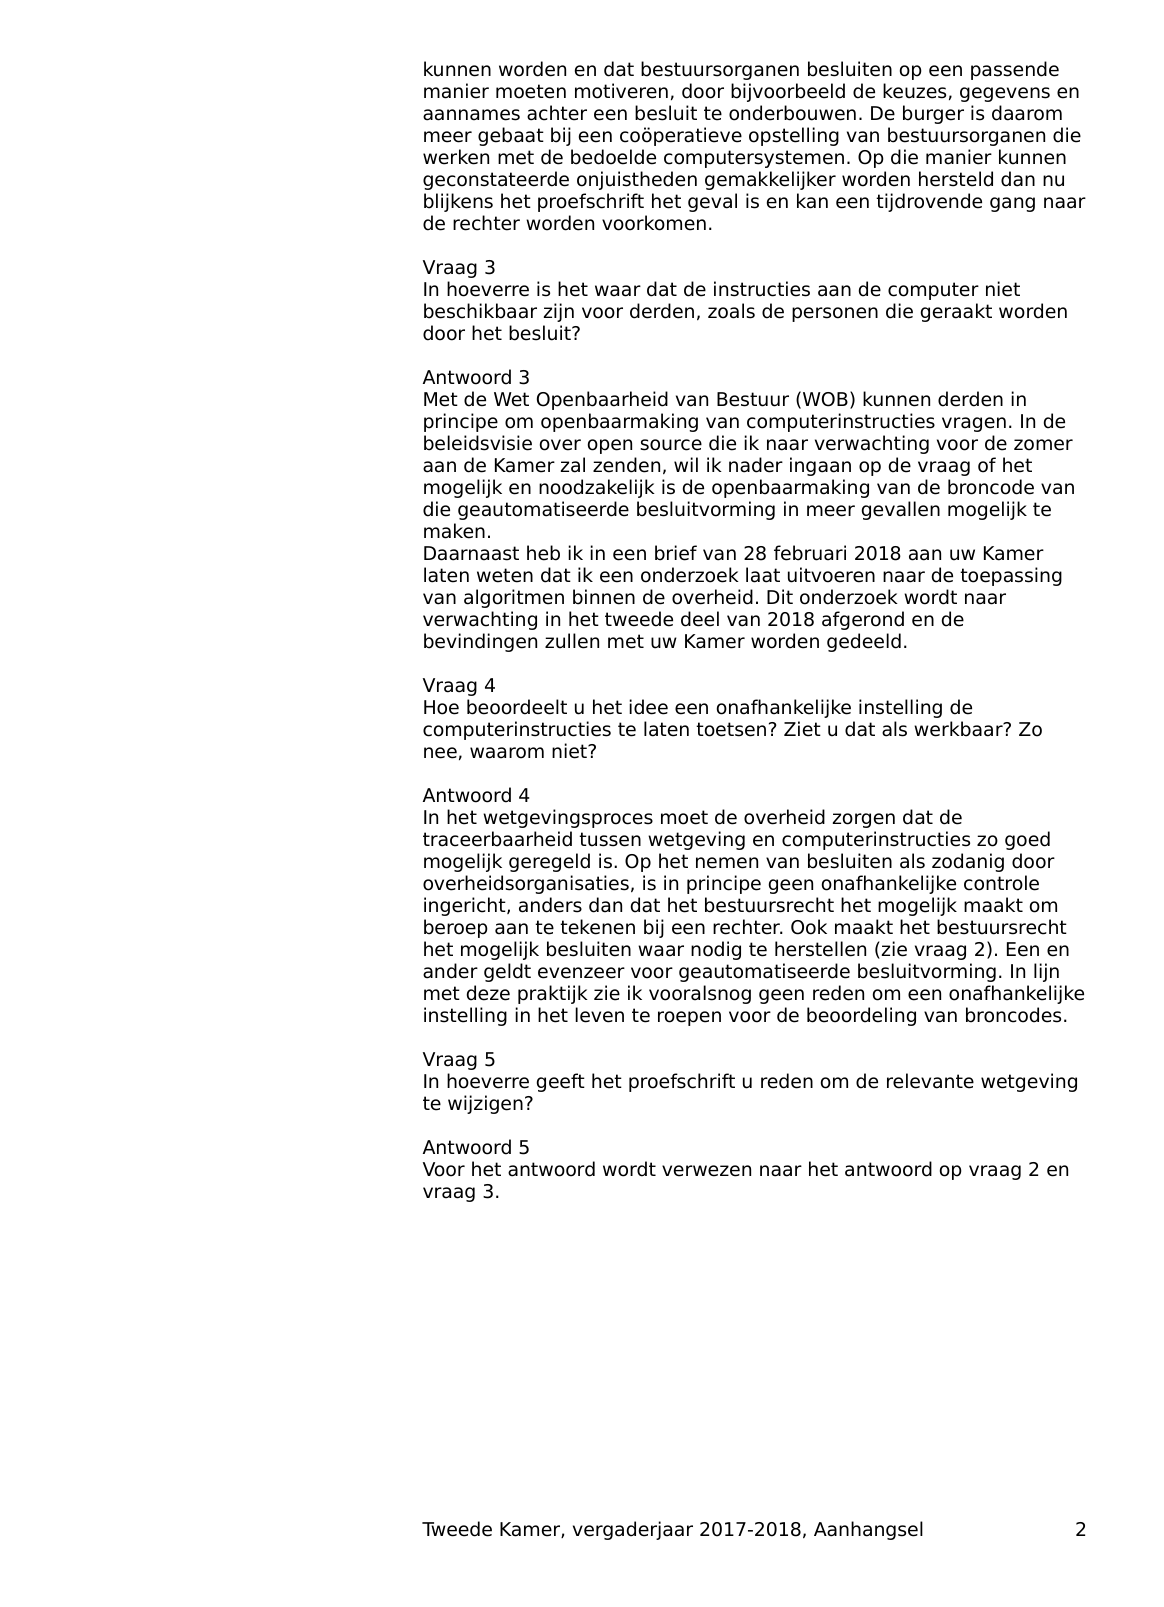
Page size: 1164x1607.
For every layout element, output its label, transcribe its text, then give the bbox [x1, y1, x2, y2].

text Vraag 5 [422, 1049, 1087, 1071]
text Met de Wet Openbaarheid van Bestuur (WOB) kunnen derden in principe om openbaarmaking van computerinstructies vragen. In de beleidsvisie over open source die ik naar verwachting voor de zomer aan de Kamer zal zenden, wil ik nader ingaan op de vraag of het mogelijk en noodzakelijk is de openbaarmaking van de broncode van die geautomatiseerde besluitvorming in meer gevallen mogelijk te maken. [422, 389, 1087, 543]
text Antwoord 5 [422, 1137, 1087, 1159]
text Antwoord 4 [422, 785, 1087, 807]
text Vraag 3 [422, 257, 1087, 279]
text In hoeverre geeft het proefschrift u reden om de relevante wetgeving te wijzigen? [422, 1071, 1087, 1115]
text In hoeverre is het waar dat de instructies aan de computer niet beschikbaar zijn voor derden, zoals de personen die geraakt worden door het besluit? [422, 279, 1087, 345]
text Voor het antwoord wordt verwezen naar het antwoord op vraag 2 en vraag 3. [422, 1159, 1087, 1203]
text Hoe beoordeelt u het idee een onafhankelijke instelling de computerinstructies te laten toetsen? Ziet u dat als werkbaar? Zo nee, waarom niet? [422, 697, 1087, 763]
text Antwoord 3 [422, 367, 1087, 389]
text kunnen worden en dat bestuursorganen besluiten op een passende manier moeten motiveren, door bijvoorbeeld de keuzes, gegevens en aannames achter een besluit te onderbouwen. De burger is daarom meer gebaat bij een coöperatieve opstelling van bestuursorganen die werken met de bedoelde computersystemen. Op die manier kunnen geconstateerde onjuistheden gemakkelijker worden hersteld dan nu blijkens het proefschrift het geval is en kan een tijdrovende gang naar de rechter worden voorkomen. [422, 59, 1087, 235]
text Vraag 4 [422, 675, 1087, 697]
text In het wetgevingsproces moet de overheid zorgen dat de traceerbaarheid tussen wetgeving en computerinstructies zo goed mogelijk geregeld is. Op het nemen van besluiten als zodanig door overheidsorganisaties, is in principe geen onafhankelijke controle ingericht, anders dan dat het bestuursrecht het mogelijk maakt om beroep aan te tekenen bij een rechter. Ook maakt het bestuursrecht het mogelijk besluiten waar nodig te herstellen (zie vraag 2). Een en ander geldt evenzeer voor geautomatiseerde besluitvorming. In lijn met deze praktijk zie ik vooralsnog geen reden om een onafhankelijke instelling in het leven te roepen voor de beoordeling van broncodes. [422, 807, 1087, 1027]
text Daarnaast heb ik in een brief van 28 februari 2018 aan uw Kamer laten weten dat ik een onderzoek laat uitvoeren naar de toepassing van algoritmen binnen de overheid. Dit onderzoek wordt naar verwachting in het tweede deel van 2018 afgerond en de bevindingen zullen met uw Kamer worden gedeeld. [422, 543, 1087, 653]
